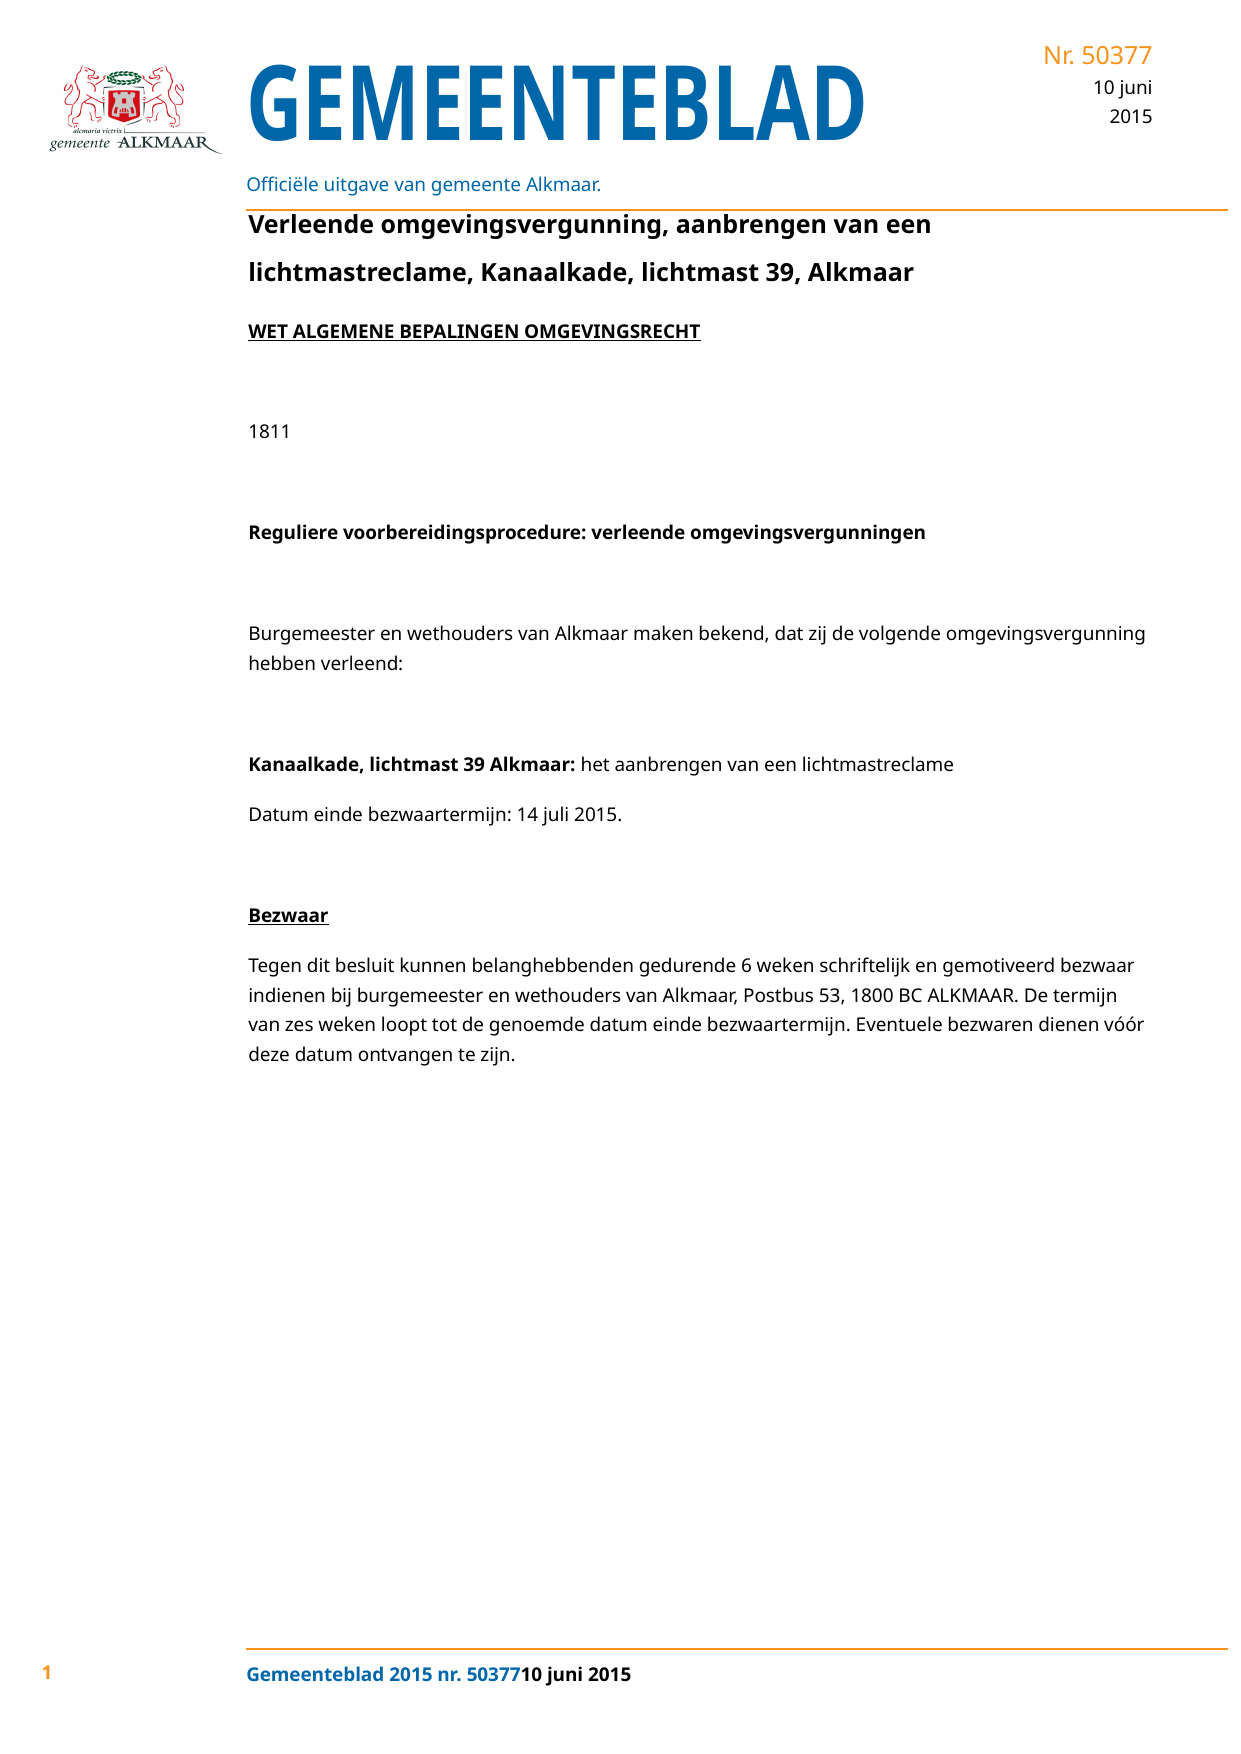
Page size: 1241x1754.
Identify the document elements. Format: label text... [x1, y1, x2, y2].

text Bezwaar [248, 902, 1152, 928]
picture [41, 47, 231, 172]
text WET ALGEMENE BEPALINGEN OMGEVINGSRECHT [248, 318, 1152, 344]
text Reguliere voorbereidingsprocedure: verleende omgevingsvergunningen [248, 519, 1152, 545]
text Tegen dit besluit kunnen belanghebbenden gedurende 6 weken schriftelijk en gemotiveerd bezwaar indienen bij burgemeester en wethouders van Alkmaar, Postbus 53, 1800 BC ALKMAAR. De termijn van zes weken loopt tot de genoemde datum einde bezwaartermijn. Eventuele bezwaren dienen vóór deze datum ontvangen te zijn. [248, 952, 1152, 1067]
text Kanaalkade, lichtmast 39 Alkmaar: het aanbrengen van een lichtmastreclame [248, 751, 1152, 777]
text Verleende omgevingsvergunning, aanbrengen van een lichtmastreclame, Kanaalkade, lichtmast 39, Alkmaar [248, 211, 1152, 288]
text 1811 [248, 419, 1152, 444]
text Datum einde bezwaartermijn: 14 juli 2015. [248, 801, 1152, 827]
text Burgemeester en wethouders van Alkmaar maken bekend, dat zij de volgende omgevingsvergunning hebben verleend: [248, 620, 1152, 676]
